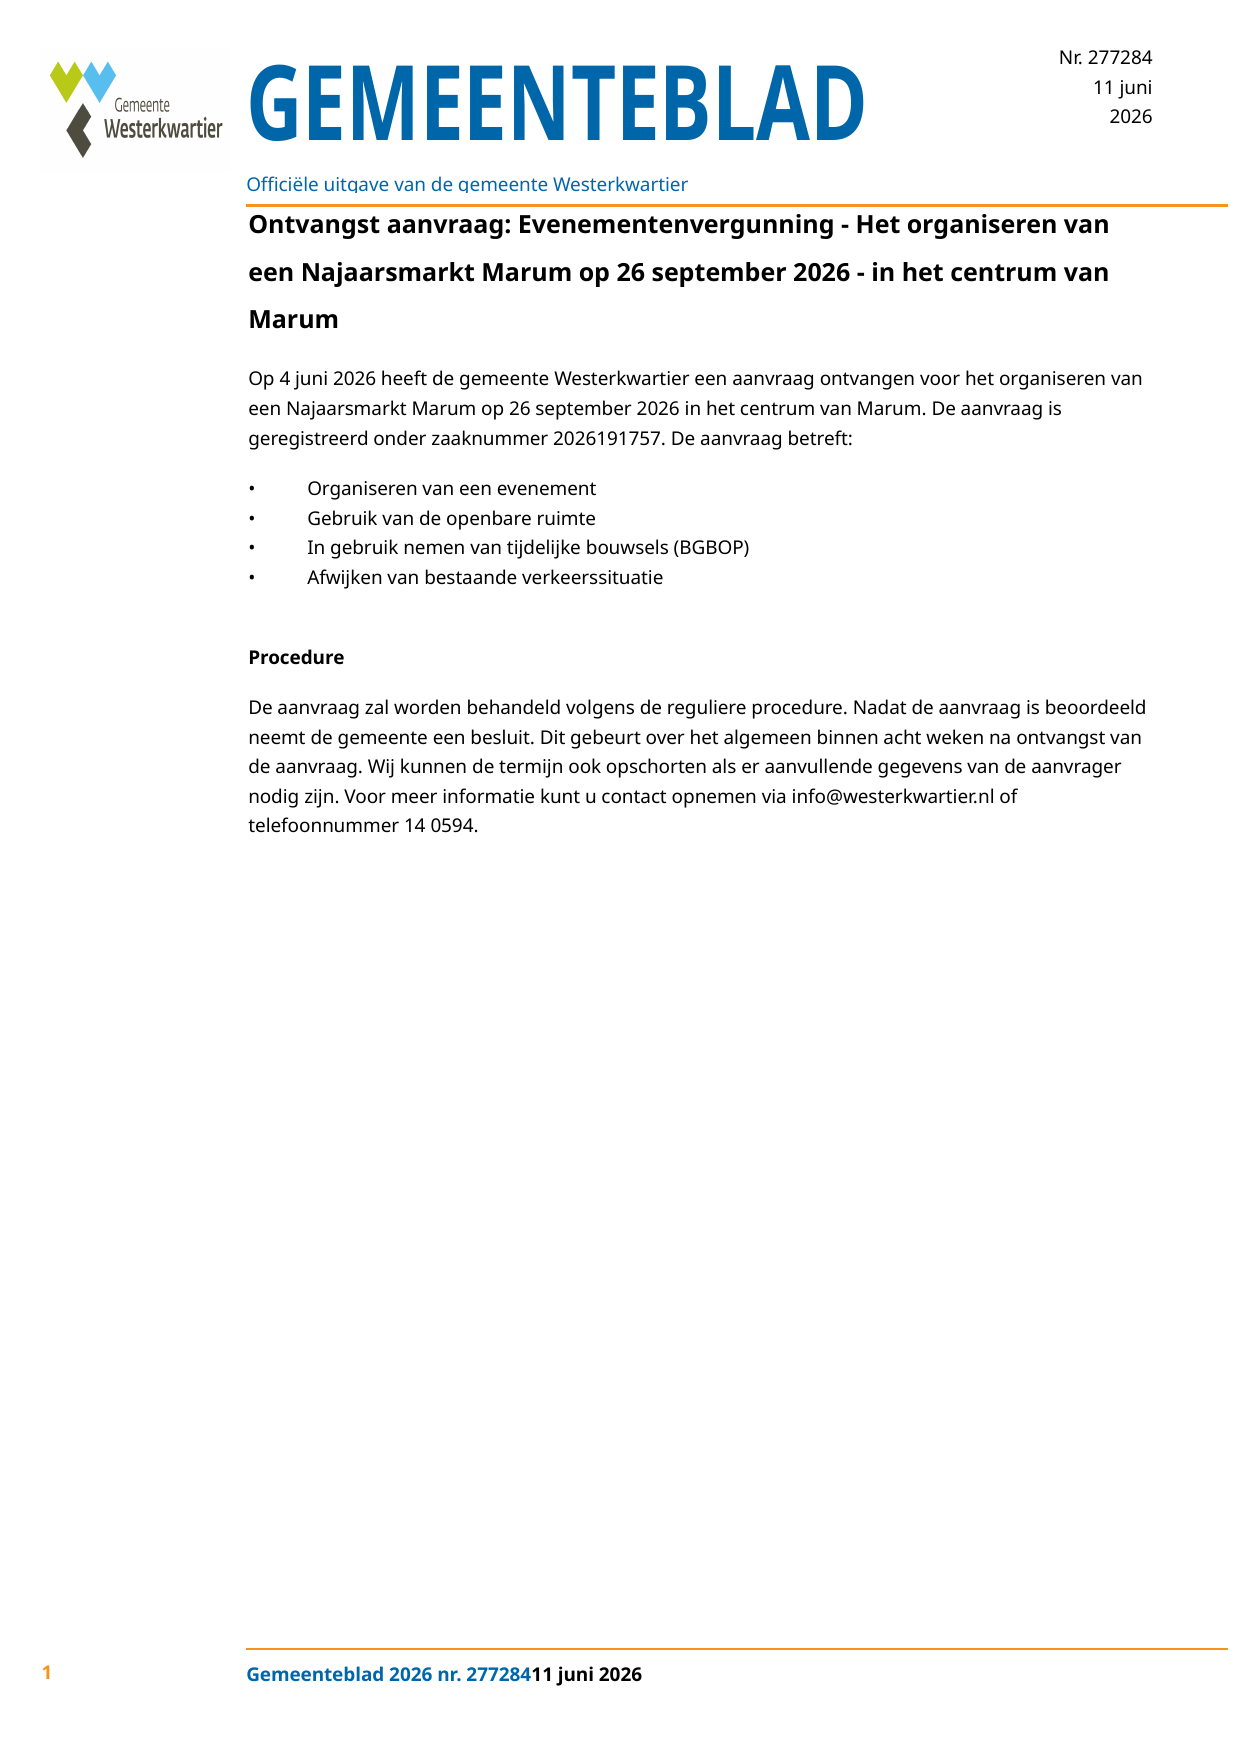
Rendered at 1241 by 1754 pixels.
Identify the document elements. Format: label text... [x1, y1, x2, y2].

list Organiseren van een evenement [248, 475, 1152, 501]
text Ontvangst aanvraag: Evenementenvergunning - Het organiseren van een Najaarsmarkt Marum op 26 september 2026 - in het centrum van Marum [248, 207, 1152, 336]
list Afwijken van bestaande verkeerssituatie [248, 564, 1152, 589]
text De aanvraag zal worden behandeld volgens de reguliere procedure. Nadat de aanvraag is beoordeeld neemt de gemeente een besluit. Dit gebeurt over het algemeen binnen acht weken na ontvangst van de aanvraag. Wij kunnen de termijn ook opschorten als er aanvullende gegevens van de aanvrager nodig zijn. Voor meer informatie kunt u contact opnemen via info@westerkwartier.nl of telefoonnummer 14 0594. [248, 694, 1152, 838]
list In gebruik nemen van tijdelijke bouwsels (BGBOP) [248, 534, 1152, 560]
text Op 4 juni 2026 heeft de gemeente Westerkwartier een aanvraag ontvangen voor het organiseren van een Najaarsmarkt Marum op 26 september 2026 in het centrum van Marum. De aanvraag is geregistreerd onder zaaknummer 2026191757. De aanvraag betreft: [248, 366, 1152, 450]
picture [41, 47, 231, 172]
list Gebruik van de openbare ruimte [248, 505, 1152, 530]
text Procedure [248, 644, 1152, 669]
